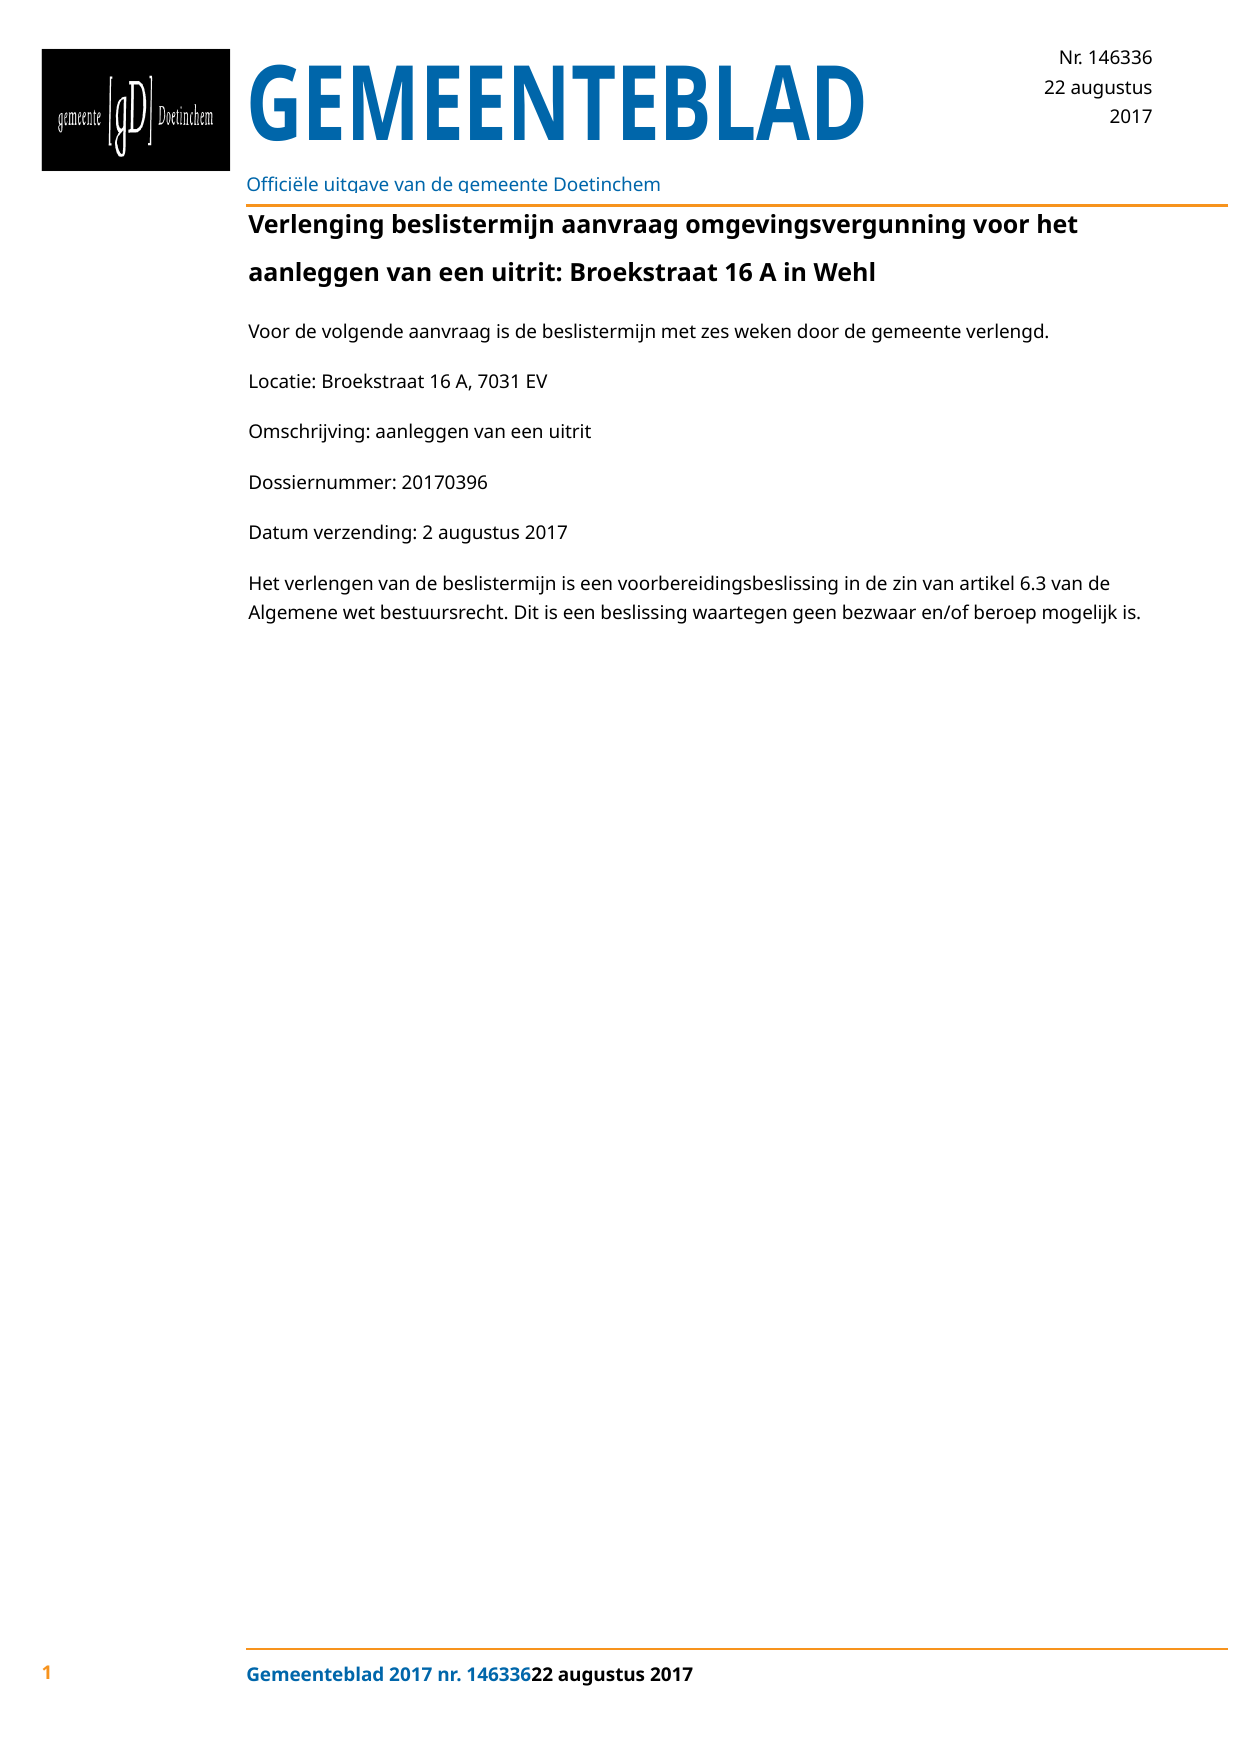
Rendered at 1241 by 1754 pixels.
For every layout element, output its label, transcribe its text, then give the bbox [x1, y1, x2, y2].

text Omschrijving: aanleggen van een uitrit [248, 419, 1152, 444]
text Voor de volgende aanvraag is de beslistermijn met zes weken door de gemeente verlengd. [248, 318, 1152, 344]
text Het verlengen van de beslistermijn is een voorbereidingsbeslissing in de zin van artikel 6.3 van de Algemene wet bestuursrecht. Dit is een beslissing waartegen geen bezwaar en/of beroep mogelijk is. [248, 570, 1152, 625]
text Dossiernummer: 20170396 [248, 469, 1152, 495]
text Datum verzending: 2 augustus 2017 [248, 519, 1152, 545]
text Locatie: Broekstraat 16 A, 7031 EV [248, 368, 1152, 394]
text Verlenging beslistermijn aanvraag omgevingsvergunning voor het aanleggen van een uitrit: Broekstraat 16 A in Wehl [248, 207, 1152, 288]
picture [41, 47, 231, 172]
